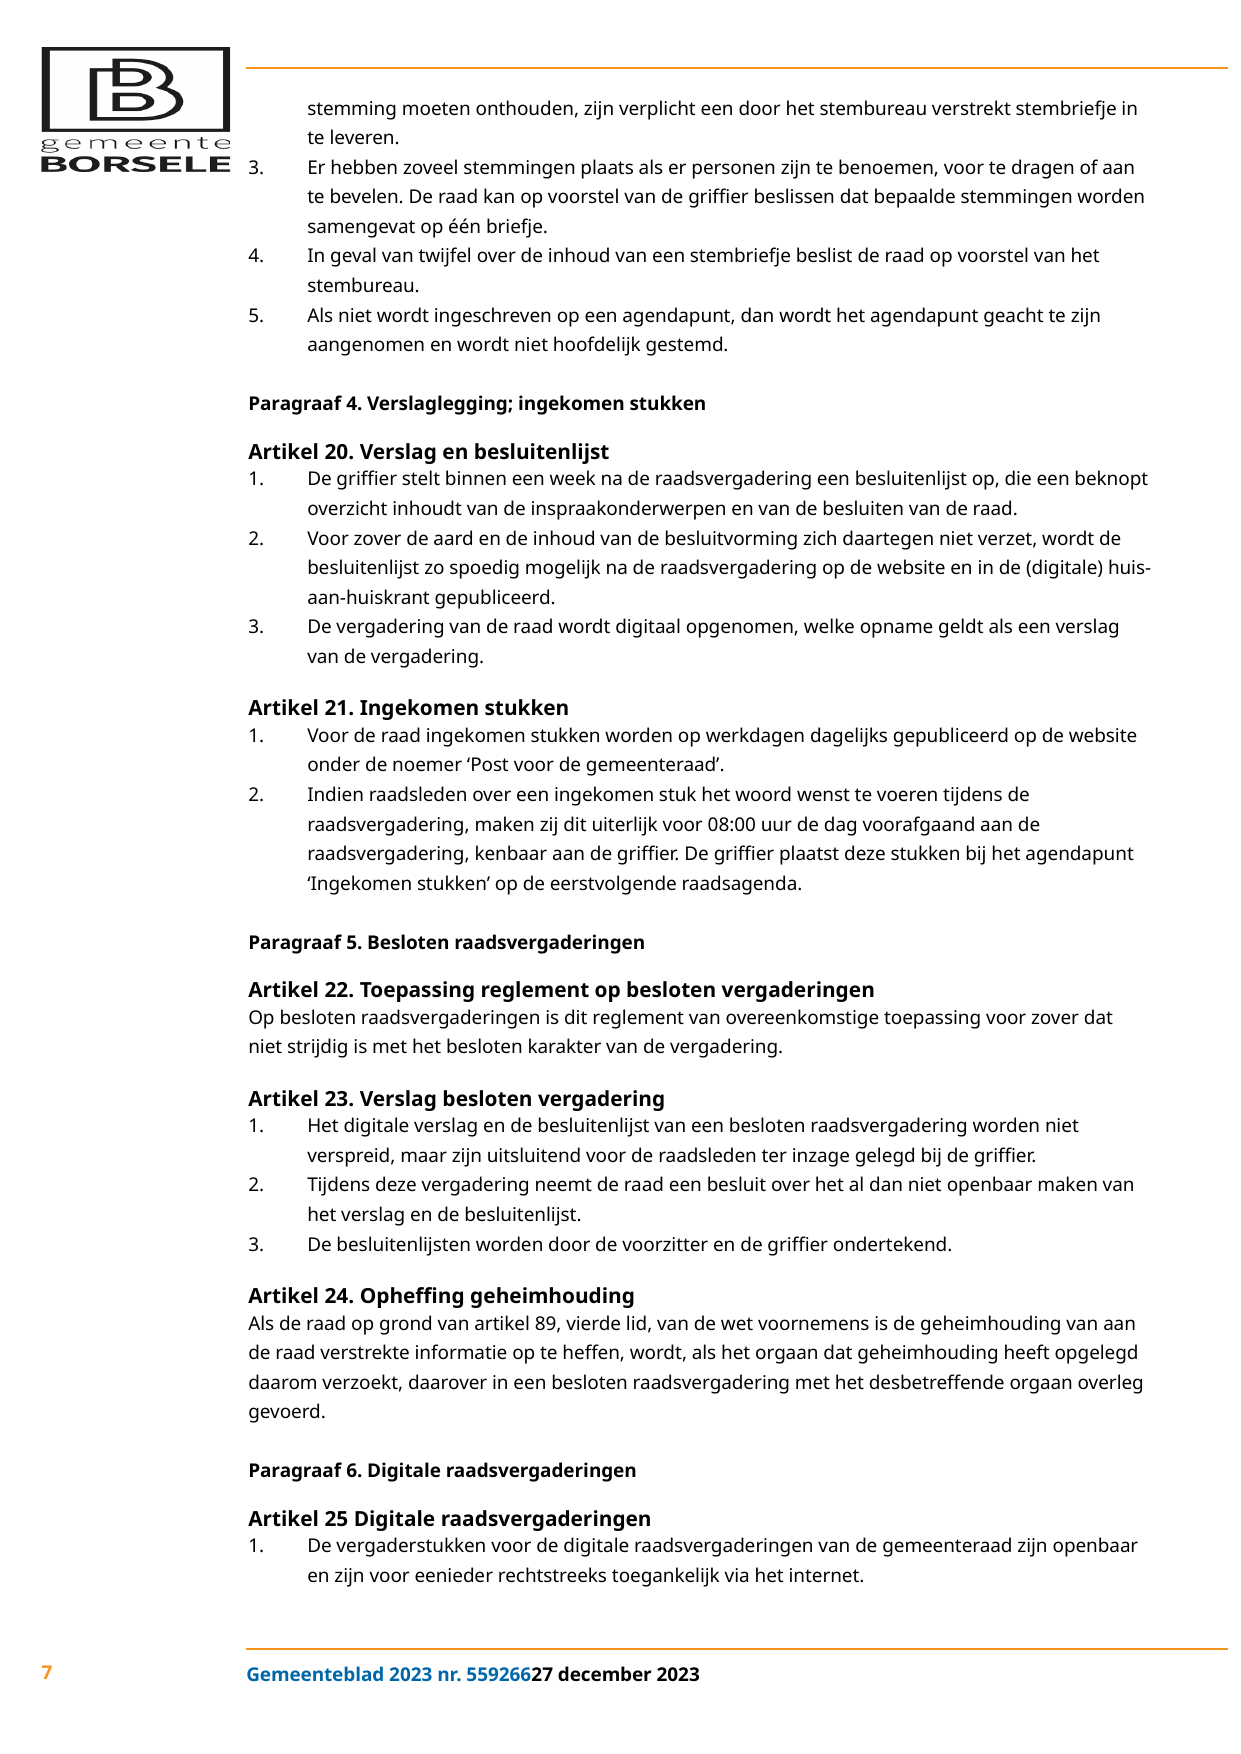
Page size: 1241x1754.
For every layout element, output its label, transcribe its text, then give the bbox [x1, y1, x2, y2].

list Voor de raad ingekomen stukken worden op werkdagen dagelijks gepubliceerd op de website onder de noemer ‘Post voor de gemeenteraad’. [248, 722, 1152, 777]
list Als niet wordt ingeschreven op een agendapunt, dan wordt het agendapunt geacht te zijn aangenomen en wordt niet hoofdelijk gestemd. [248, 302, 1152, 357]
list De griffier stelt binnen een week na de raadsvergadering een besluitenlijst op, die een beknopt overzicht inhoudt van de inspraakonderwerpen en van de besluiten van de raad. [248, 466, 1152, 521]
list In geval van twijfel over de inhoud van een stembriefje beslist de raad op voorstel van het stembureau. [248, 243, 1152, 298]
text Op besloten raadsvergaderingen is dit reglement van overeenkomstige toepassing voor zover dat niet strijdig is met het besloten karakter van de vergadering. [248, 1004, 1152, 1059]
list De vergadering van de raad wordt digitaal opgenomen, welke opname geldt als een verslag van de vergadering. [248, 613, 1152, 669]
text Artikel 21. Ingekomen stukken [248, 693, 1152, 722]
text Artikel 25 Digitale raadsvergaderingen [248, 1504, 1152, 1533]
text Paragraaf 4. Verslaglegging; ingekomen stukken [248, 391, 1152, 416]
text Artikel 24. Opheffing geheimhouding [248, 1281, 1152, 1310]
list Voor zover de aard en de inhoud van de besluitvorming zich daartegen niet verzet, wordt de besluitenlijst zo spoedig mogelijk na de raadsvergadering op de website en in de (digitale) huis-aan-huiskrant gepubliceerd. [248, 525, 1152, 610]
text Artikel 23. Verslag besloten vergadering [248, 1084, 1152, 1112]
text Paragraaf 6. Digitale raadsvergaderingen [248, 1458, 1152, 1483]
list Het digitale verslag en de besluitenlijst van een besloten raadsvergadering worden niet verspreid, maar zijn uitsluitend voor de raadsleden ter inzage gelegd bij de griffier. [248, 1112, 1152, 1168]
text Artikel 20. Verslag en besluitenlijst [248, 437, 1152, 466]
text Paragraaf 5. Besloten raadsvergaderingen [248, 929, 1152, 955]
list Er hebben zoveel stemmingen plaats als er personen zijn te benoemen, voor te dragen of aan te bevelen. De raad kan op voorstel van de griffier beslissen dat bepaalde stemmingen worden samengevat op één briefje. [248, 154, 1152, 239]
list De besluitenlijsten worden door de voorzitter en de griffier ondertekend. [248, 1231, 1152, 1257]
picture [41, 47, 231, 172]
list Indien raadsleden over een ingekomen stuk het woord wenst te voeren tijdens de raadsvergadering, maken zij dit uiterlijk voor 08:00 uur de dag voorafgaand aan de raadsvergadering, kenbaar aan de griffier. De griffier plaatst deze stukken bij het agendapunt ‘Ingekomen stukken’ op de eerstvolgende raadsagenda. [248, 781, 1152, 896]
list stemming moeten onthouden, zijn verplicht een door het stembureau verstrekt stembriefje in te leveren. [248, 95, 1152, 150]
text Artikel 22. Toepassing reglement op besloten vergaderingen [248, 976, 1152, 1004]
text Als de raad op grond van artikel 89, vierde lid, van de wet voornemens is de geheimhouding van aan de raad verstrekte informatie op te heffen, wordt, als het orgaan dat geheimhouding heeft opgelegd daarom verzoekt, daarover in een besloten raadsvergadering met het desbetreffende orgaan overleg gevoerd. [248, 1310, 1152, 1424]
list Tijdens deze vergadering neemt de raad een besluit over het al dan niet openbaar maken van het verslag en de besluitenlijst. [248, 1172, 1152, 1227]
list De vergaderstukken voor de digitale raadsvergaderingen van de gemeenteraad zijn openbaar en zijn voor eenieder rechtstreeks toegankelijk via het internet. [248, 1533, 1152, 1588]
